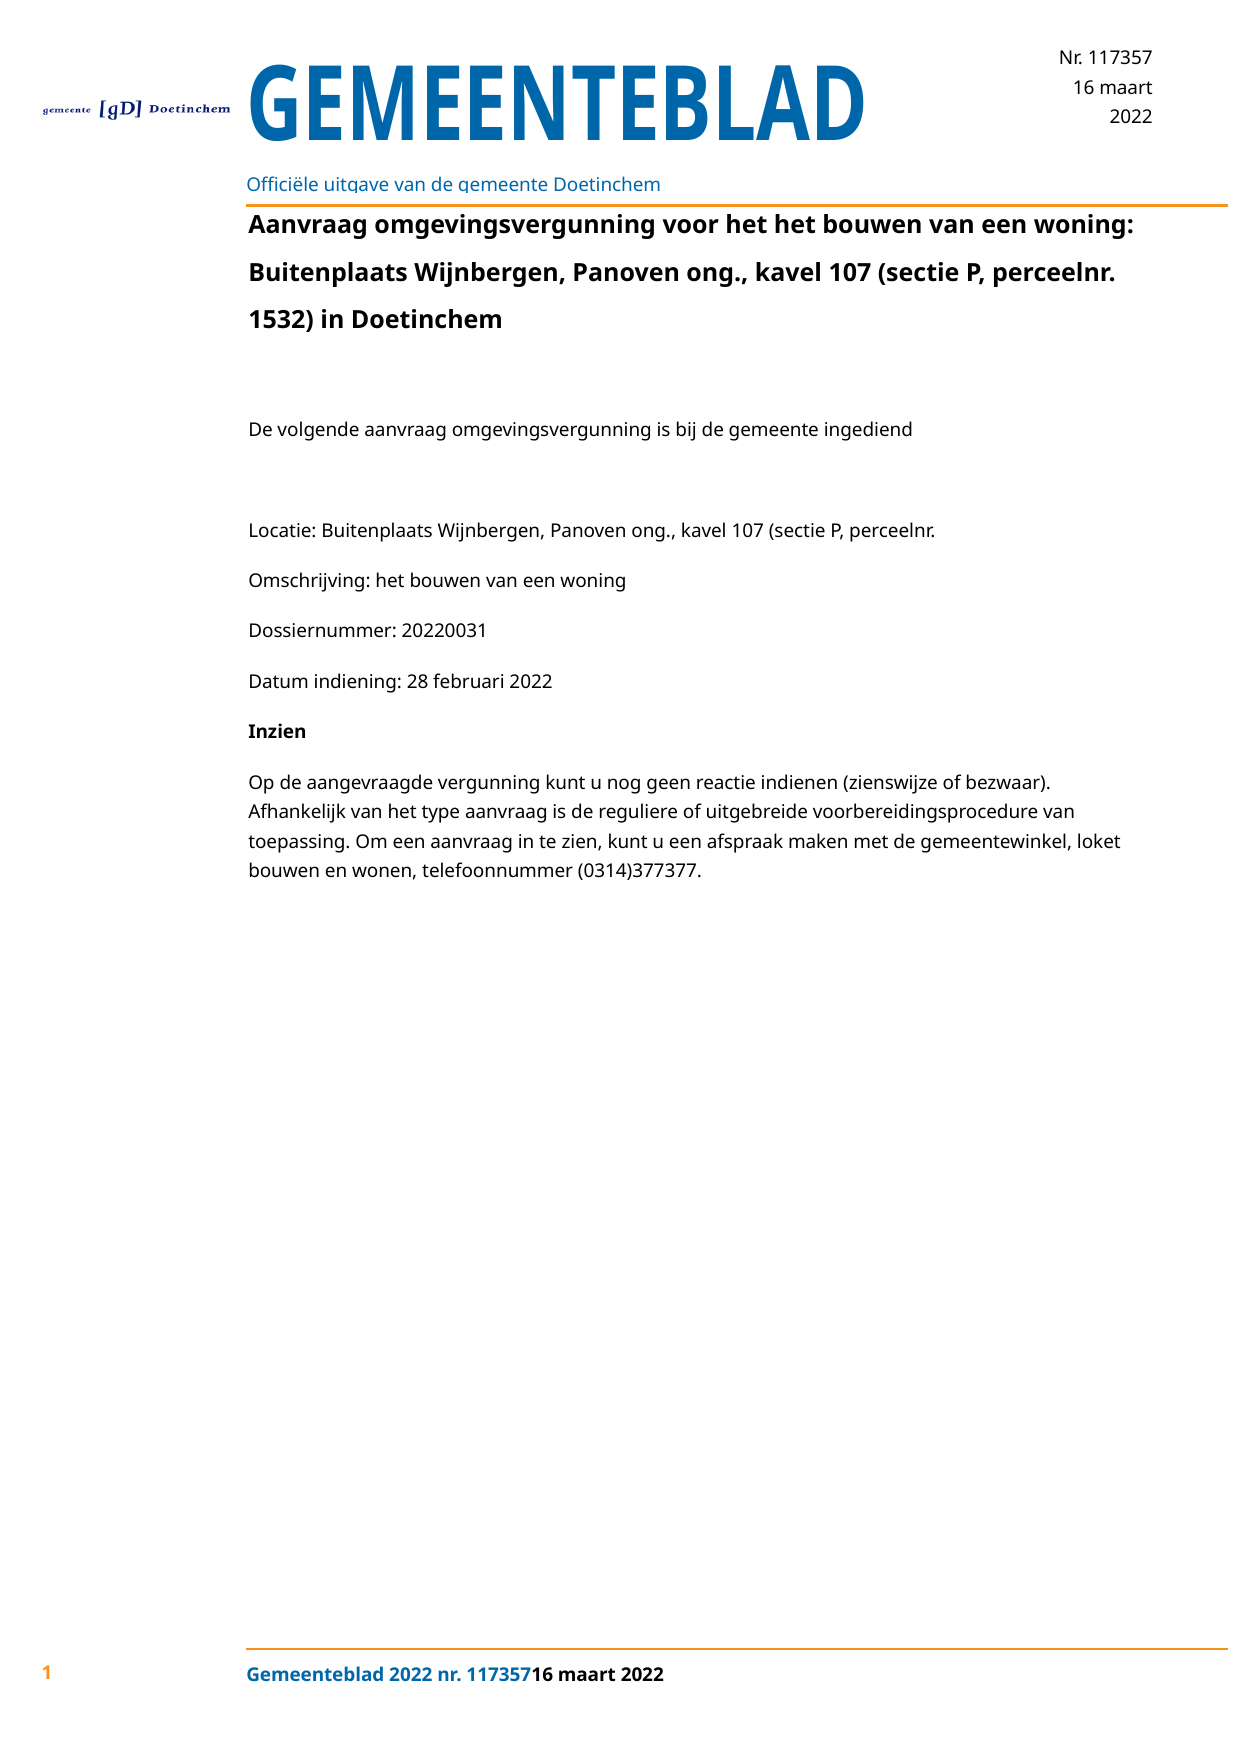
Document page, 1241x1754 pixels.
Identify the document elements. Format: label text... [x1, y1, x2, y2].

text Omschrijving: het bouwen van een woning [248, 567, 1152, 593]
picture [41, 47, 231, 172]
text Dossiernummer: 20220031 [248, 618, 1152, 643]
text Aanvraag omgevingsvergunning voor het het bouwen van een woning: Buitenplaats Wijnbergen, Panoven ong., kavel 107 (sectie P, perceelnr. 1532) in Doetinchem [248, 207, 1152, 336]
text Inzien [248, 718, 1152, 744]
text De volgende aanvraag omgevingsvergunning is bij de gemeente ingediend [248, 416, 1152, 442]
text Locatie: Buitenplaats Wijnbergen, Panoven ong., kavel 107 (sectie P, perceelnr. [248, 517, 1152, 542]
text Datum indiening: 28 februari 2022 [248, 668, 1152, 694]
text Op de aangevraagde vergunning kunt u nog geen reactie indienen (zienswijze of bezwaar). Afhankelijk van het type aanvraag is de reguliere of uitgebreide voorbereidingsprocedure van toepassing. Om een aanvraag in te zien, kunt u een afspraak maken met de gemeentewinkel, loket bouwen en wonen, telefoonnummer (0314)377377. [248, 769, 1152, 883]
